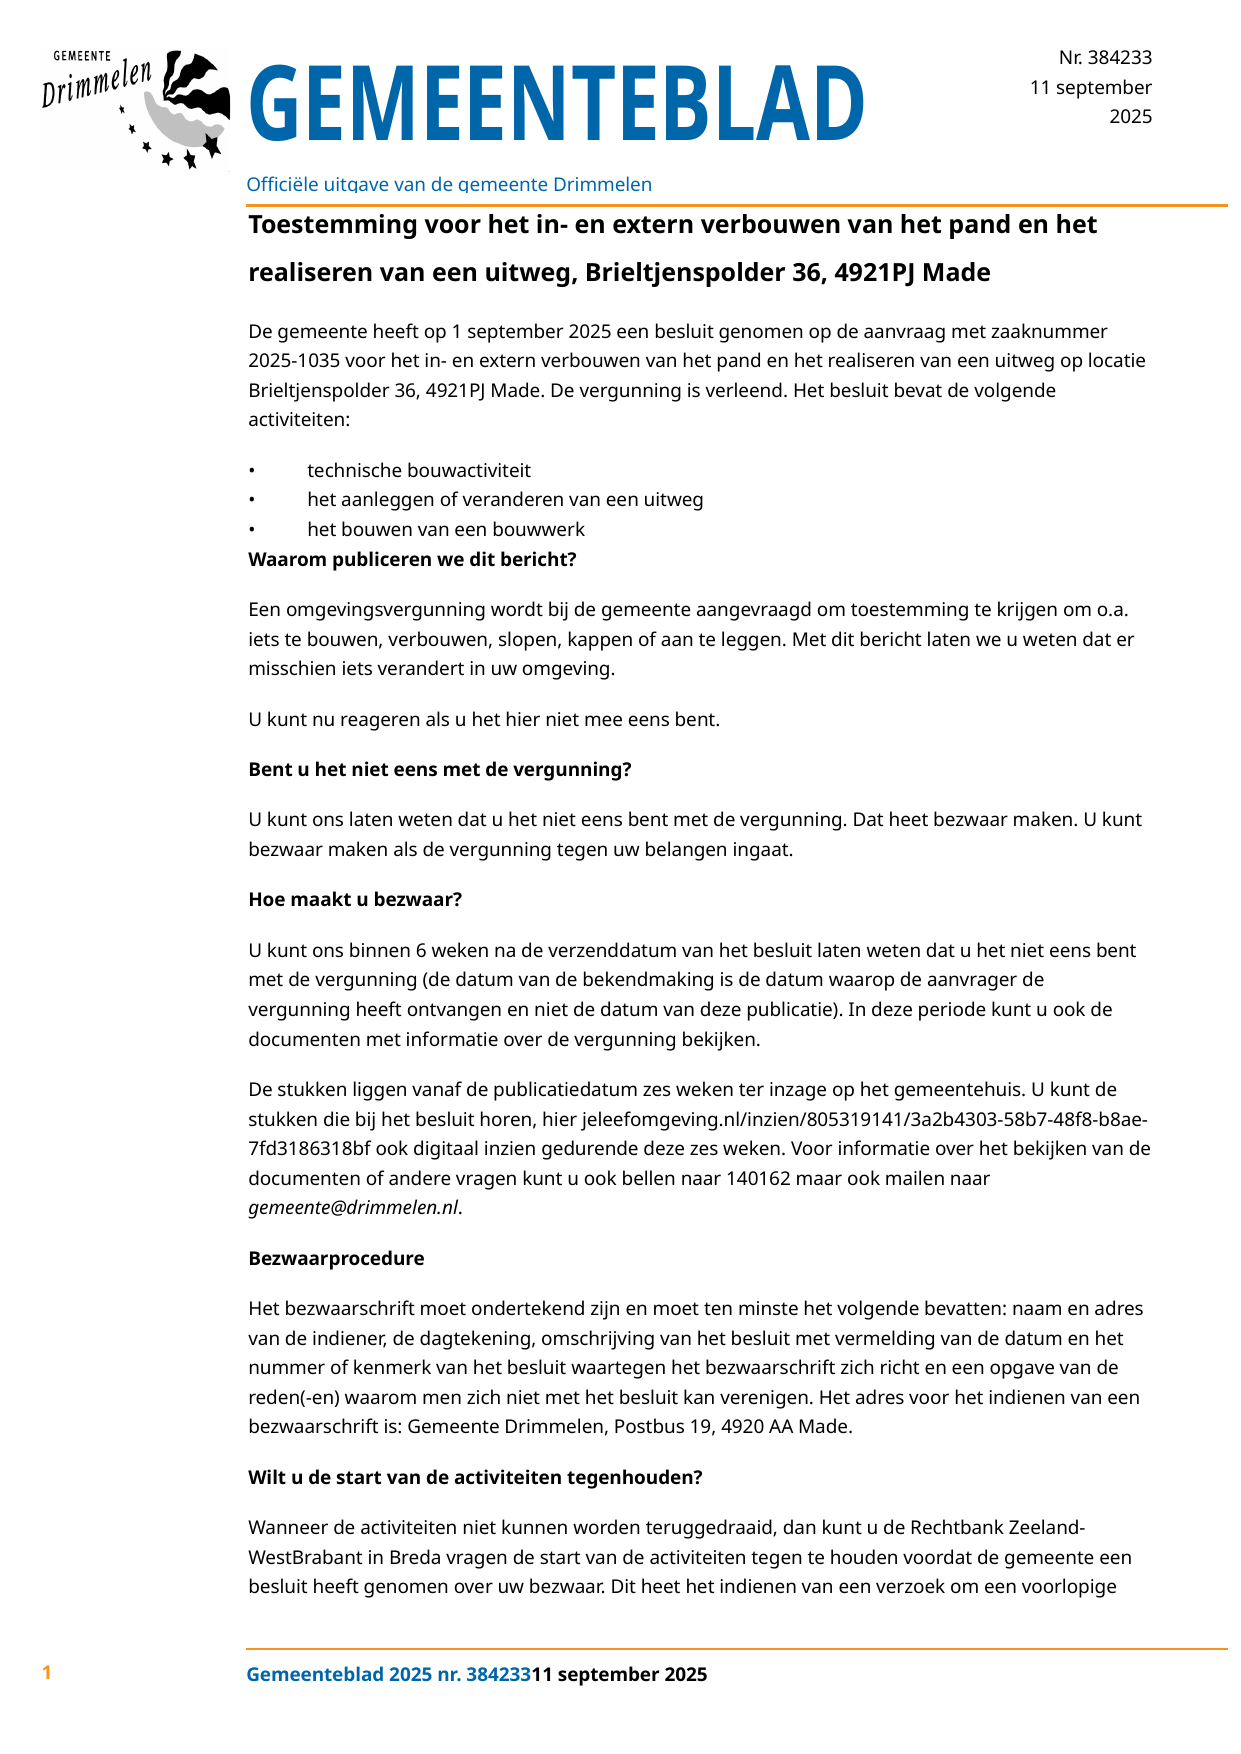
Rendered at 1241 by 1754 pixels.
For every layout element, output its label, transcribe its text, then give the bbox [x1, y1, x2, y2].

text Een omgevingsvergunning wordt bij de gemeente aangevraagd om toestemming te krijgen om o.a. iets te bouwen, verbouwen, slopen, kappen of aan te leggen. Met dit bericht laten we u weten dat er misschien iets verandert in uw omgeving. [248, 596, 1152, 681]
text U kunt ons laten weten dat u het niet eens bent met de vergunning. Dat heet bezwaar maken. U kunt bezwaar maken als de vergunning tegen uw belangen ingaat. [248, 807, 1152, 862]
text De stukken liggen vanaf de publicatiedatum zes weken ter inzage op het gemeentehuis. U kunt de stukken die bij het besluit horen, hier jeleefomgeving.nl/inzien/805319141/3a2b4303-58b7-48f8-b8ae-7fd3186318bf ook digitaal inzien gedurende deze zes weken. Voor informatie over het bekijken van de documenten of andere vragen kunt u ook bellen naar 140162 maar ook mailen naar gemeente@drimmelen.nl. [248, 1076, 1152, 1220]
text Wilt u de start van de activiteiten tegenhouden? [248, 1464, 1152, 1490]
picture [41, 47, 231, 172]
text Bent u het niet eens met de vergunning? [248, 756, 1152, 782]
list technische bouwactiviteit [248, 457, 1152, 483]
text U kunt ons binnen 6 weken na de verzenddatum van het besluit laten weten dat u het niet eens bent met de vergunning (de datum van de bekendmaking is de datum waarop de aanvrager de vergunning heeft ontvangen en niet de datum van deze publicatie). In deze periode kunt u ook de documenten met informatie over de vergunning bekijken. [248, 937, 1152, 1052]
text Wanneer de activiteiten niet kunnen worden teruggedraaid, dan kunt u de Rechtbank Zeeland-WestBrabant in Breda vragen de start van de activiteiten tegen te houden voordat de gemeente een besluit heeft genomen over uw bezwaar. Dit heet het indienen van een verzoek om een voorlopige [248, 1514, 1152, 1599]
list het bouwen van een bouwwerk [248, 516, 1152, 542]
text Bezwaarprocedure [248, 1245, 1152, 1271]
text Hoe maakt u bezwaar? [248, 887, 1152, 912]
text De gemeente heeft op 1 september 2025 een besluit genomen op de aanvraag met zaaknummer 2025-1035 voor het in- en extern verbouwen van het pand en het realiseren van een uitweg op locatie Brieltjenspolder 36, 4921PJ Made. De vergunning is verleend. Het besluit bevat de volgende activiteiten: [248, 318, 1152, 432]
text Het bezwaarschrift moet ondertekend zijn en moet ten minste het volgende bevatten: naam en adres van de indiener, de dagtekening, omschrijving van het besluit met vermelding van de datum en het nummer of kenmerk van het besluit waartegen het bezwaarschrift zich richt en een opgave van de reden(-en) waarom men zich niet met het besluit kan verenigen. Het adres voor het indienen van een bezwaarschrift is: Gemeente Drimmelen, Postbus 19, 4920 AA Made. [248, 1295, 1152, 1439]
list het aanleggen of veranderen van een uitweg [248, 487, 1152, 512]
text Toestemming voor het in- en extern verbouwen van het pand en het realiseren van een uitweg, Brieltjenspolder 36, 4921PJ Made [248, 207, 1152, 288]
text U kunt nu reageren als u het hier niet mee eens bent. [248, 706, 1152, 732]
text Waarom publiceren we dit bericht? [248, 546, 1152, 572]
